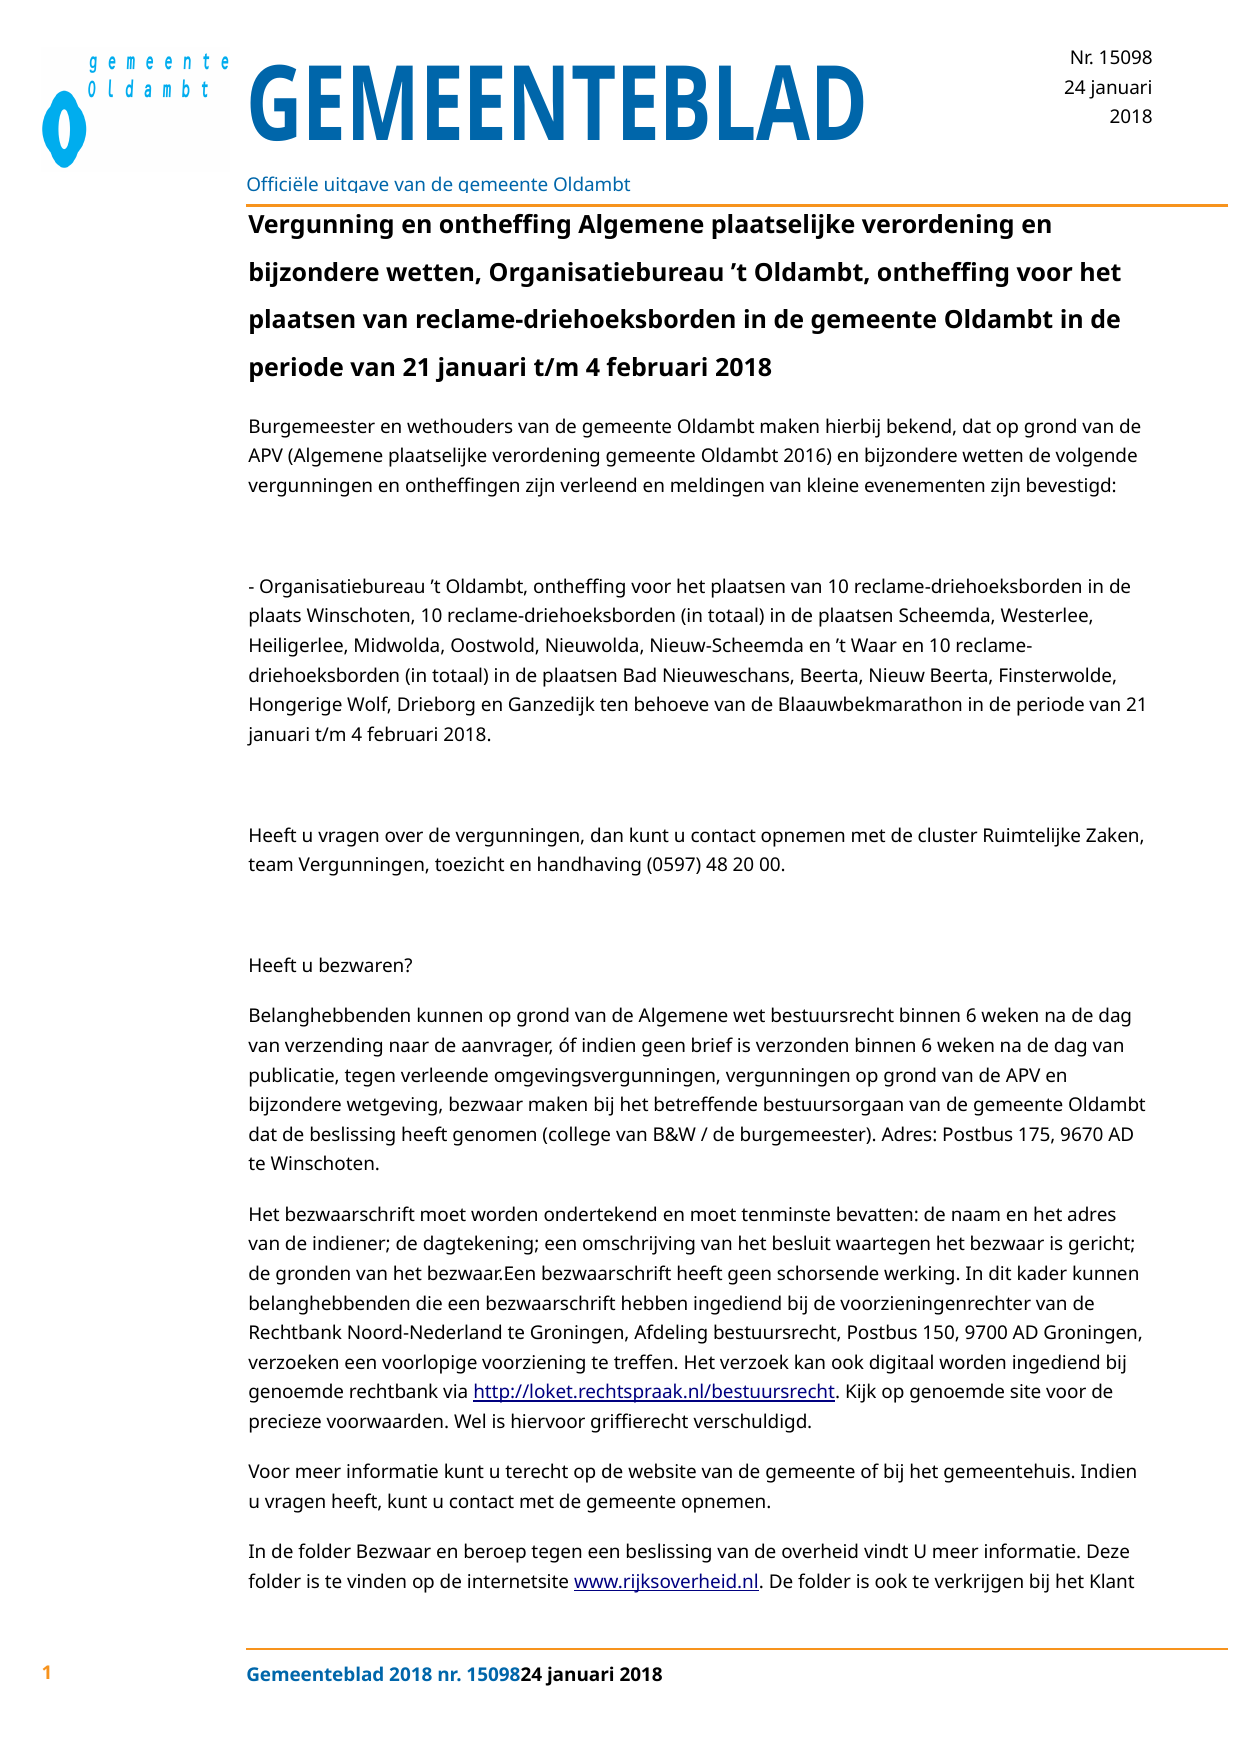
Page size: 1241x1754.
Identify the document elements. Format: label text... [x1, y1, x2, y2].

text Heeft u vragen over de vergunningen, dan kunt u contact opnemen met de cluster Ruimtelijke Zaken, team Vergunningen, toezicht en handhaving (0597) 48 20 00. [248, 822, 1152, 877]
text Het bezwaarschrift moet worden ondertekend en moet tenminste bevatten: de naam en het adres van de indiener; de dagtekening; een omschrijving van het besluit waartegen het bezwaar is gericht; de gronden van het bezwaar.Een bezwaarschrift heeft geen schorsende werking. In dit kader kunnen belanghebbenden die een bezwaarschrift hebben ingediend bij de voorzieningenrechter van de Rechtbank Noord-Nederland te Groningen, Afdeling bestuursrecht, Postbus 150, 9700 AD Groningen, verzoeken een voorlopige voorziening te treffen. Het verzoek kan ook digitaal worden ingediend bij genoemde rechtbank via http://loket.rechtspraak.nl/bestuursrecht. Kijk op genoemde site voor de precieze voorwaarden. Wel is hiervoor griffierecht verschuldigd. [248, 1201, 1152, 1434]
text In de folder Bezwaar en beroep tegen een beslissing van de overheid vindt U meer informatie. Deze folder is te vinden op de internetsite www.rijksoverheid.nl. De folder is ook te verkrijgen bij het Klant [248, 1538, 1152, 1594]
text Vergunning en ontheffing Algemene plaatselijke verordening en bijzondere wetten, Organisatiebureau ’t Oldambt, ontheffing voor het plaatsen van reclame-driehoeksborden in de gemeente Oldambt in de periode van 21 januari t/m 4 februari 2018 [248, 207, 1152, 384]
text - Organisatiebureau ’t Oldambt, ontheffing voor het plaatsen van 10 reclame-driehoeksborden in de plaats Winschoten, 10 reclame-driehoeksborden (in totaal) in de plaatsen Scheemda, Westerlee, Heiligerlee, Midwolda, Oostwold, Nieuwolda, Nieuw-Scheemda en ’t Waar en 10 reclame-driehoeksborden (in totaal) in de plaatsen Bad Nieuweschans, Beerta, Nieuw Beerta, Finsterwolde, Hongerige Wolf, Drieborg en Ganzedijk ten behoeve van de Blaauwbekmarathon in de periode van 21 januari t/m 4 februari 2018. [248, 573, 1152, 747]
text Burgemeester en wethouders van de gemeente Oldambt maken hierbij bekend, dat op grond van de APV (Algemene plaatselijke verordening gemeente Oldambt 2016) en bijzondere wetten de volgende vergunningen en ontheffingen zijn verleend en meldingen van kleine evenementen zijn bevestigd: [248, 413, 1152, 498]
text Heeft u bezwaren? [248, 952, 1152, 978]
picture [41, 47, 231, 172]
text Belanghebbenden kunnen op grond van de Algemene wet bestuursrecht binnen 6 weken na de dag van verzending naar de aanvrager, óf indien geen brief is verzonden binnen 6 weken na de dag van publicatie, tegen verleende omgevingsvergunningen, vergunningen op grond van de APV en bijzondere wetgeving, bezwaar maken bij het betreffende bestuursorgaan van de gemeente Oldambt dat de beslissing heeft genomen (college van B&W / de burgemeester). Adres: Postbus 175, 9670 AD te Winschoten. [248, 1003, 1152, 1176]
text Voor meer informatie kunt u terecht op de website van de gemeente of bij het gemeentehuis. Indien u vragen heeft, kunt u contact met de gemeente opnemen. [248, 1458, 1152, 1514]
